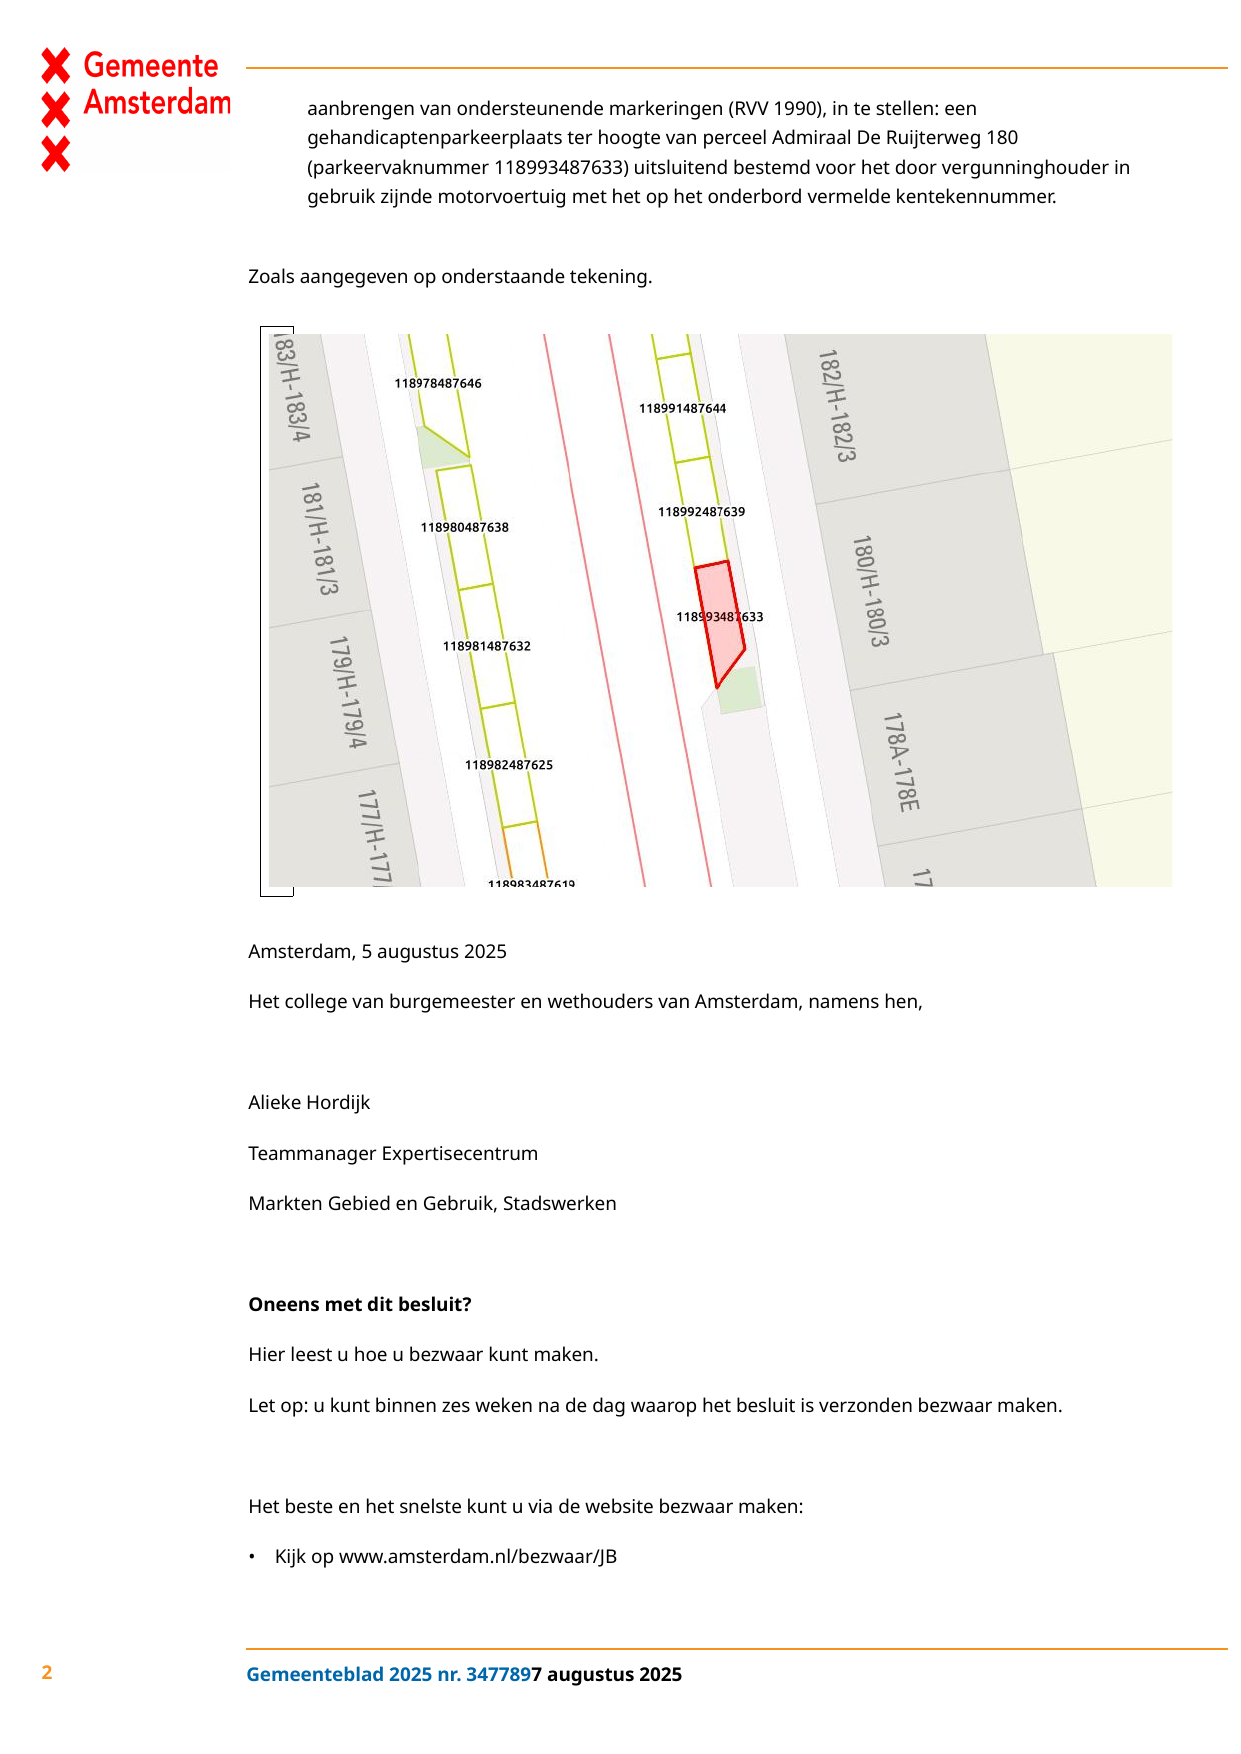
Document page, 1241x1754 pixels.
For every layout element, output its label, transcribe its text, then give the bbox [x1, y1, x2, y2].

text Oneens met dit besluit? [248, 1291, 1152, 1317]
text Zoals aangegeven op onderstaande tekening. [248, 263, 1152, 289]
text Alieke Hordijk [248, 1089, 1152, 1115]
text Het beste en het snelste kunt u via de website bezwaar maken: [248, 1493, 1152, 1518]
text Hier leest u hoe u bezwaar kunt maken. [248, 1342, 1152, 1367]
picture [268, 334, 1173, 887]
list aanbrengen van ondersteunende markeringen (RVV 1990), in te stellen: een gehandicaptenparkeerplaats ter hoogte van perceel Admiraal De Ruijterweg 180 (parkeervaknummer 118993487633) uitsluitend bestemd voor het door vergunninghouder in gebruik zijnde motorvoertuig met het op het onderbord vermelde kentekennummer. [248, 95, 1152, 209]
text Teammanager Expertisecentrum [248, 1140, 1152, 1166]
picture [41, 47, 231, 172]
text Let op: u kunt binnen zes weken na de dag waarop het besluit is verzonden bezwaar maken. [248, 1392, 1152, 1418]
text Het college van burgemeester en wethouders van Amsterdam, namens hen, [248, 989, 1152, 1014]
text • Kijk op www.amsterdam.nl/bezwaar/JB [248, 1543, 1152, 1569]
text Markten Gebied en Gebruik, Stadswerken [248, 1190, 1152, 1216]
text Amsterdam, 5 augustus 2025 [248, 938, 1152, 964]
